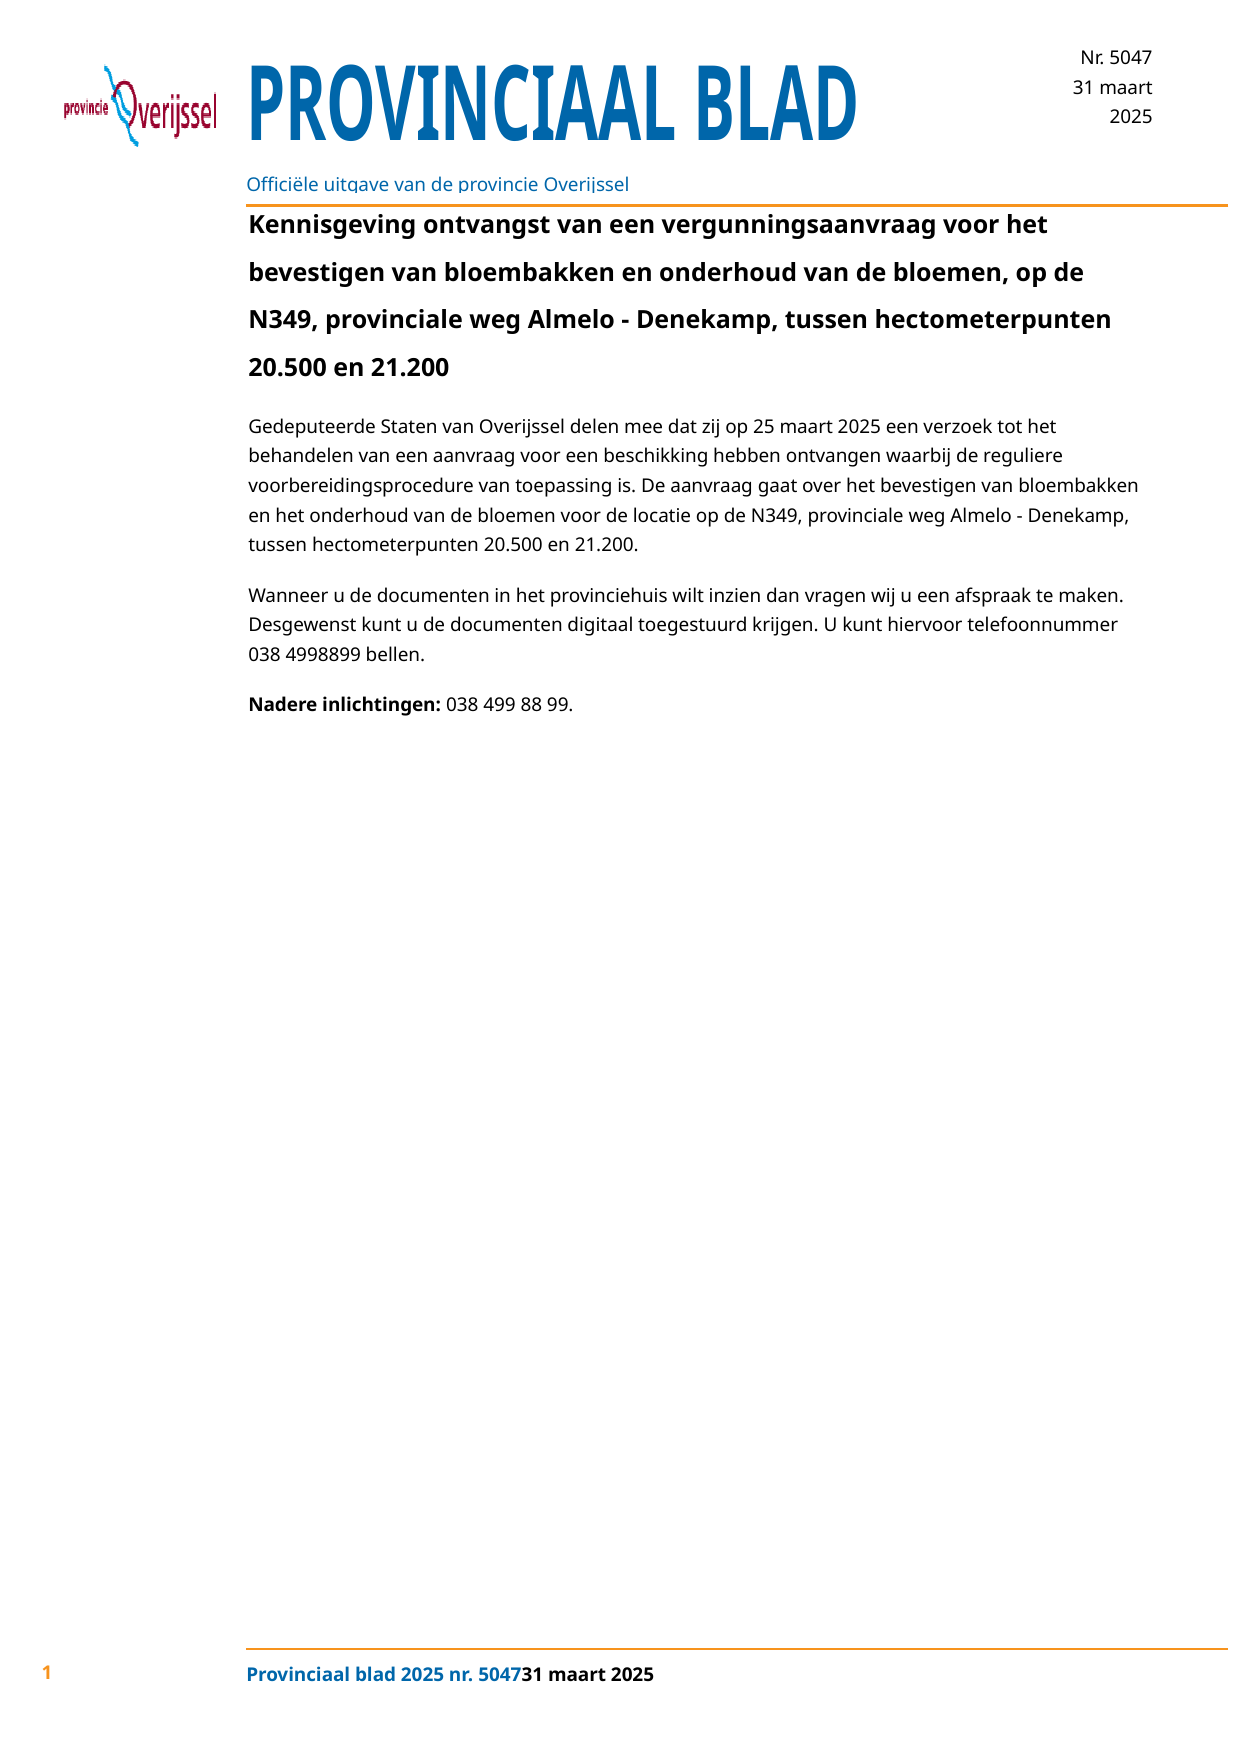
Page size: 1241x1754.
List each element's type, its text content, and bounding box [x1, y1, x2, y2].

text Wanneer u de documenten in het provinciehuis wilt inzien dan vragen wij u een afspraak te maken. Desgewenst kunt u de documenten digitaal toegestuurd krijgen. U kunt hiervoor telefoonnummer 038 4998899 bellen. [248, 582, 1152, 667]
text Nadere inlichtingen: 038 499 88 99. [248, 691, 1152, 717]
picture [41, 47, 231, 172]
text Kennisgeving ontvangst van een vergunningsaanvraag voor het bevestigen van bloembakken en onderhoud van de bloemen, op de N349, provinciale weg Almelo - Denekamp, tussen hectometerpunten 20.500 en 21.200 [248, 207, 1152, 384]
text Gedeputeerde Staten van Overijssel delen mee dat zij op 25 maart 2025 een verzoek tot het behandelen van een aanvraag voor een beschikking hebben ontvangen waarbij de reguliere voorbereidingsprocedure van toepassing is. De aanvraag gaat over het bevestigen van bloembakken en het onderhoud van de bloemen voor de locatie op de N349, provinciale weg Almelo - Denekamp, tussen hectometerpunten 20.500 en 21.200. [248, 413, 1152, 557]
